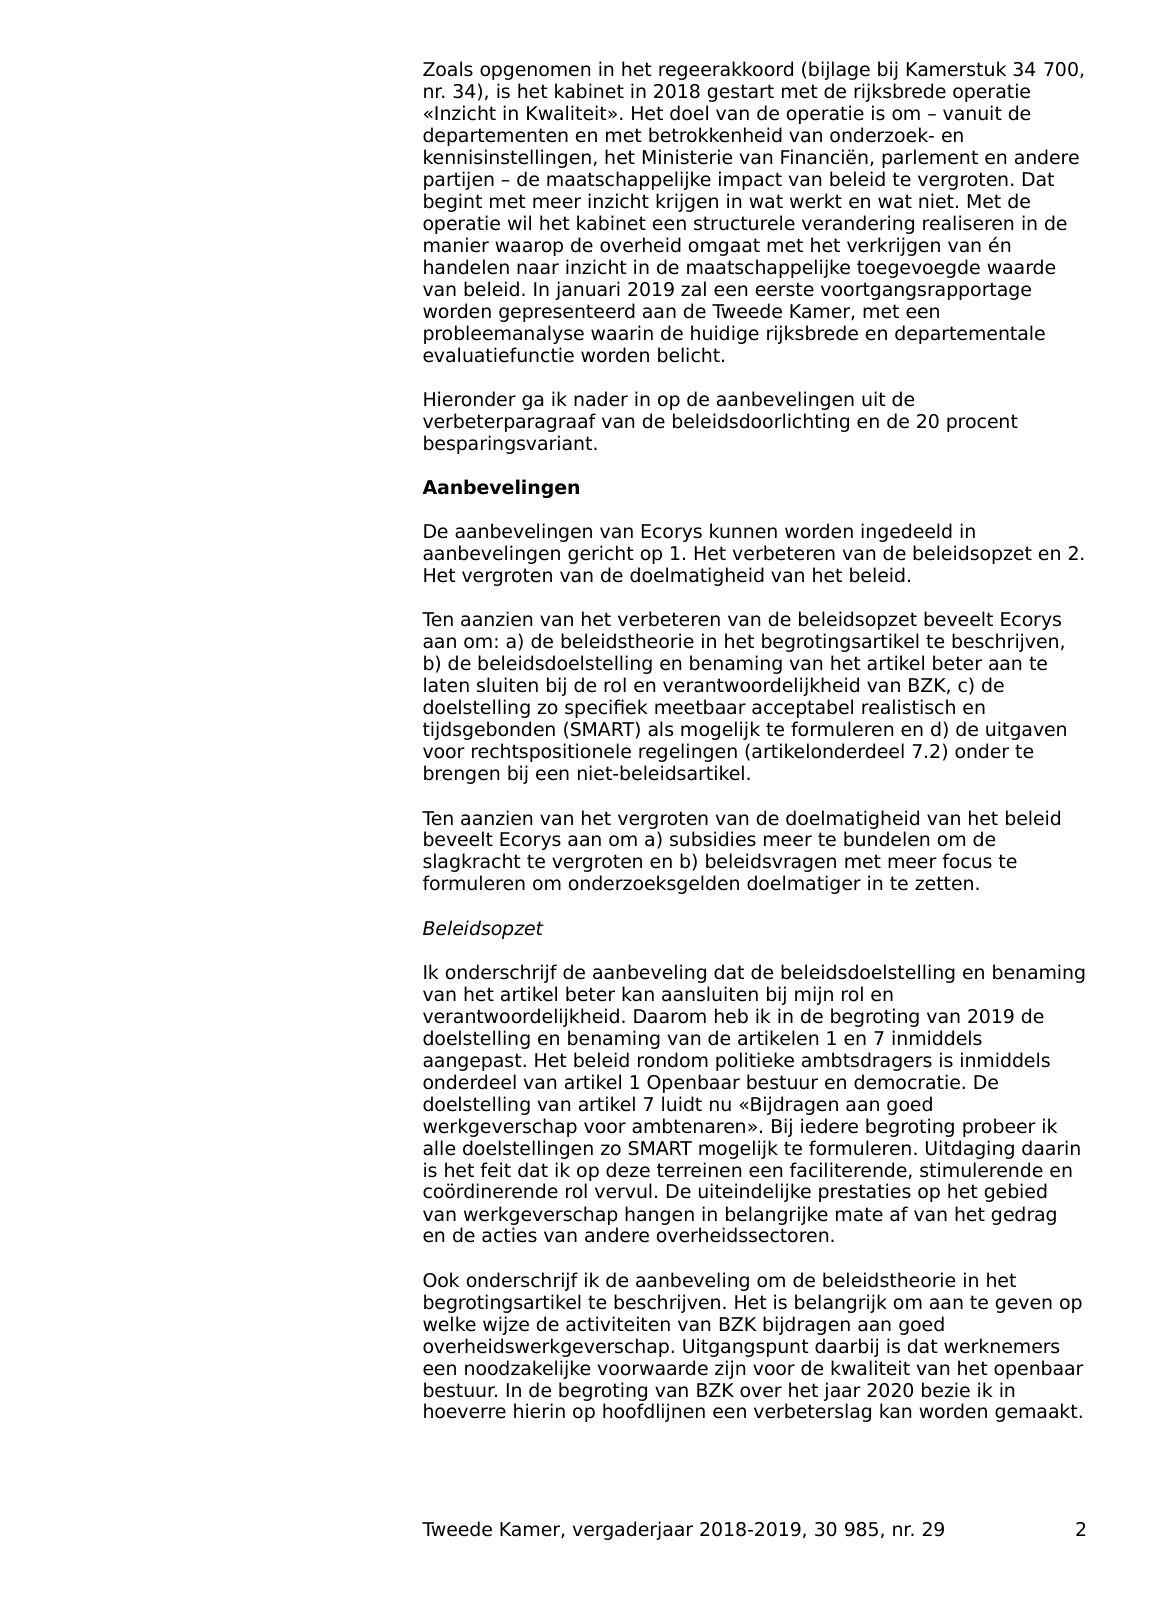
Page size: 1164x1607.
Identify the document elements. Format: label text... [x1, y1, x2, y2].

text Ten aanzien van het verbeteren van de beleidsopzet beveelt Ecorys aan om: a) de beleidstheorie in het begrotingsartikel te beschrijven, b) de beleidsdoelstelling en benaming van het artikel beter aan te laten sluiten bij de rol en verantwoordelijkheid van BZK, c) de doelstelling zo specifiek meetbaar acceptabel realistisch en tijdsgebonden (SMART) als mogelijk te formuleren en d) de uitgaven voor rechtspositionele regelingen (artikelonderdeel 7.2) onder te brengen bij een niet-beleidsartikel. [422, 609, 1087, 785]
text Zoals opgenomen in het regeerakkoord (bijlage bij Kamerstuk 34 700, nr. 34), is het kabinet in 2018 gestart met de rijksbrede operatie «Inzicht in Kwaliteit». Het doel van de operatie is om – vanuit de departementen en met betrokkenheid van onderzoek- en kennisinstellingen, het Ministerie van Financiën, parlement en andere partijen – de maatschappelijke impact van beleid te vergroten. Dat begint met meer inzicht krijgen in wat werkt en wat niet. Met de operatie wil het kabinet een structurele verandering realiseren in de manier waarop de overheid omgaat met het verkrijgen van én handelen naar inzicht in de maatschappelijke toegevoegde waarde van beleid. In januari 2019 zal een eerste voortgangsrapportage worden gepresenteerd aan de Tweede Kamer, met een probleemanalyse waarin de huidige rijksbrede en departementale evaluatiefunctie worden belicht. [422, 59, 1087, 367]
text De aanbevelingen van Ecorys kunnen worden ingedeeld in aanbevelingen gericht op 1. Het verbeteren van de beleidsopzet en 2. Het vergroten van de doelmatigheid van het beleid. [422, 521, 1087, 587]
text Hieronder ga ik nader in op de aanbevelingen uit de verbeterparagraaf van de beleidsdoorlichting en de 20 procent besparingsvariant. [422, 389, 1087, 455]
text Ten aanzien van het vergroten van de doelmatigheid van het beleid beveelt Ecorys aan om a) subsidies meer te bundelen om de slagkracht te vergroten en b) beleidsvragen met meer focus te formuleren om onderzoeksgelden doelmatiger in te zetten. [422, 807, 1087, 895]
subtitle Beleidsopzet [422, 917, 1087, 939]
text Ik onderschrijf de aanbeveling dat de beleidsdoelstelling en benaming van het artikel beter kan aansluiten bij mijn rol en verantwoordelijkheid. Daarom heb ik in de begroting van 2019 de doelstelling en benaming van de artikelen 1 en 7 inmiddels aangepast. Het beleid rondom politieke ambtsdragers is inmiddels onderdeel van artikel 1 Openbaar bestuur en democratie. De doelstelling van artikel 7 luidt nu «Bijdragen aan goed werkgeverschap voor ambtenaren». Bij iedere begroting probeer ik alle doelstellingen zo SMART mogelijk te formuleren. Uitdaging daarin is het feit dat ik op deze terreinen een faciliterende, stimulerende en coördinerende rol vervul. De uiteindelijke prestaties op het gebied van werkgeverschap hangen in belangrijke mate af van het gedrag en de acties van andere overheidssectoren. [422, 962, 1087, 1247]
subtitle Aanbevelingen [422, 477, 1087, 499]
text Ook onderschrijf ik de aanbeveling om de beleidstheorie in het begrotingsartikel te beschrijven. Het is belangrijk om aan te geven op welke wijze de activiteiten van BZK bijdragen aan goed overheidswerkgeverschap. Uitgangspunt daarbij is dat werknemers een noodzakelijke voorwaarde zijn voor de kwaliteit van het openbaar bestuur. In de begroting van BZK over het jaar 2020 bezie ik in hoeverre hierin op hoofdlijnen een verbeterslag kan worden gemaakt. [422, 1269, 1087, 1423]
